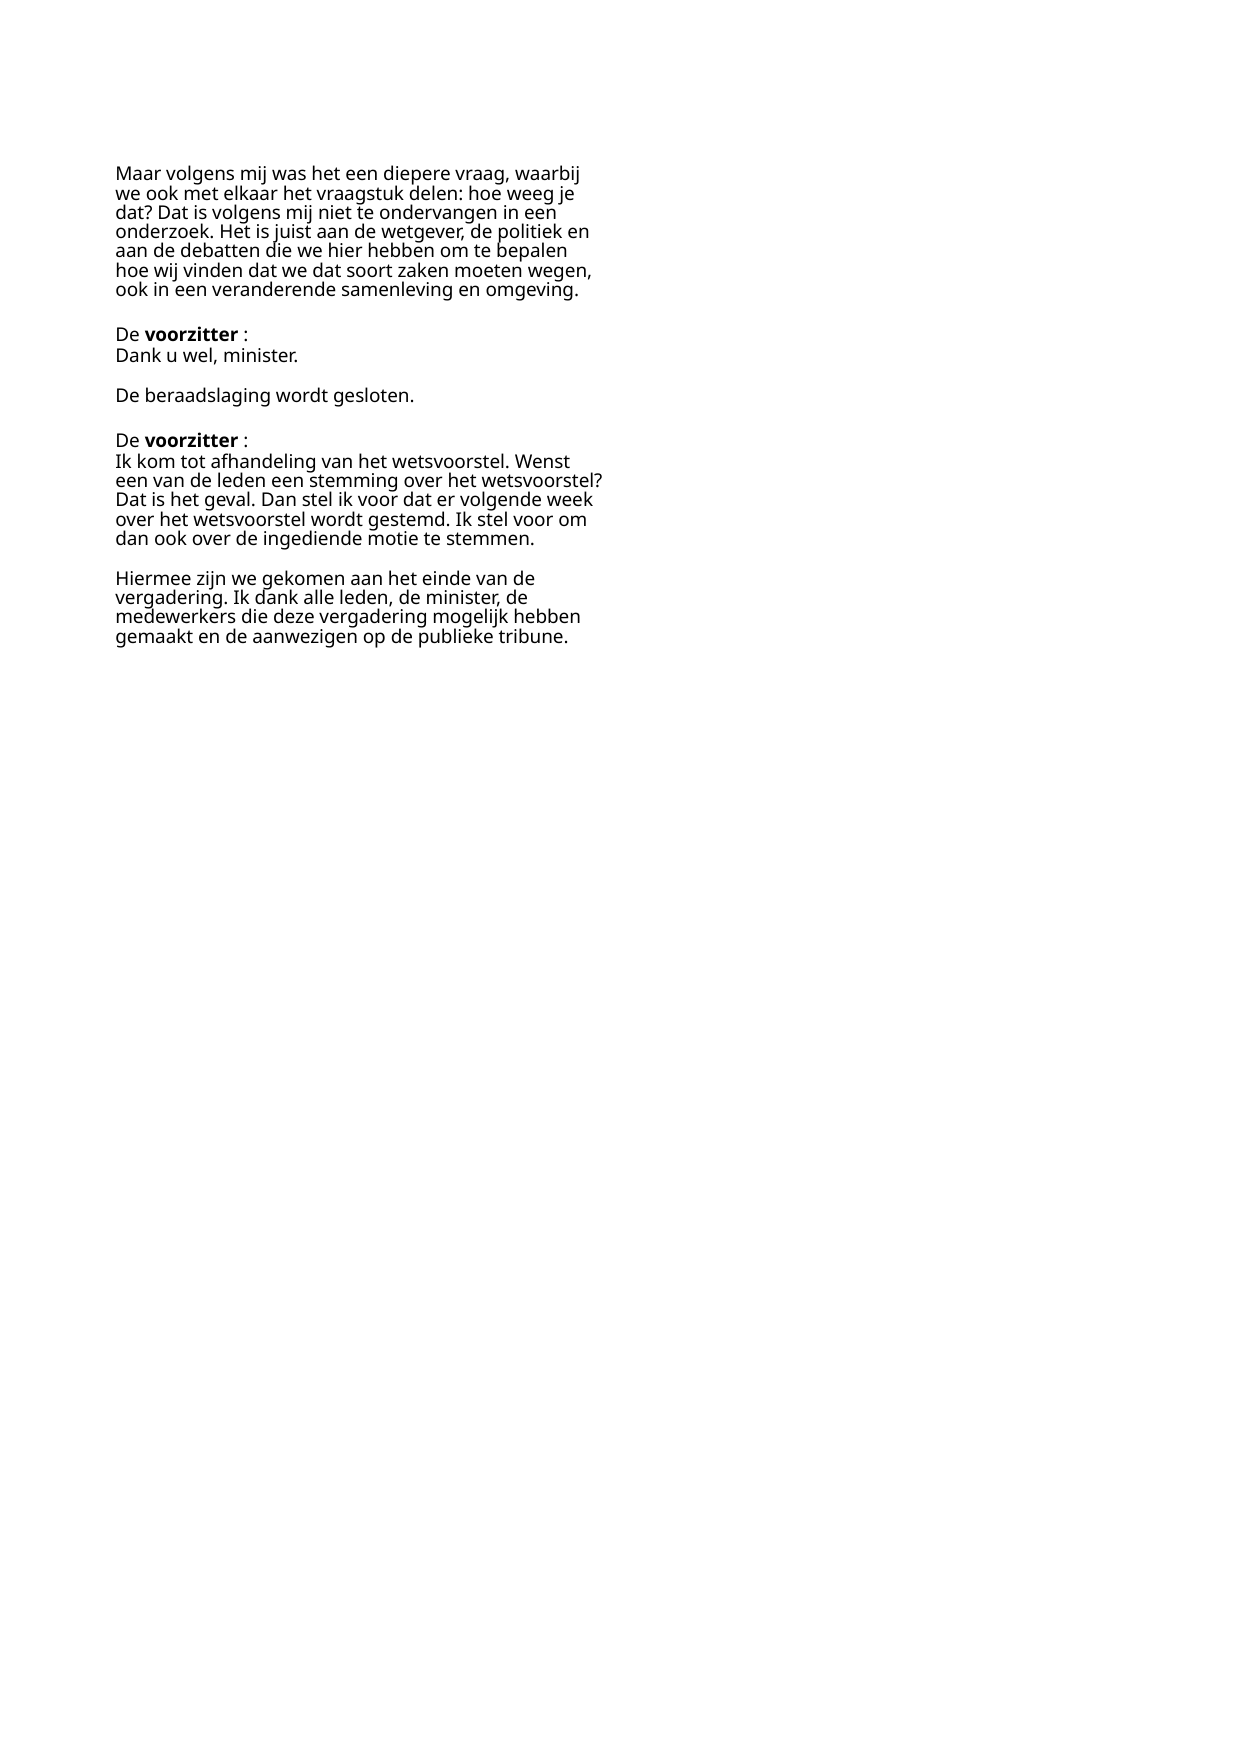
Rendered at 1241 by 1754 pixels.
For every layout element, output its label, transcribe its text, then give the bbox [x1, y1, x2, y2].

text De beraadslaging wordt gesloten. [115, 387, 605, 406]
text De voorzitter : [115, 321, 605, 347]
text Dank u wel, minister. [115, 347, 605, 366]
text Maar volgens mij was het een diepere vraag, waarbij we ook met elkaar het vraagstuk delen: hoe weeg je dat? Dat is volgens mij niet te ondervangen in een onderzoek. Het is juist aan de wetgever, de politiek en aan de debatten die we hier hebben om te bepalen hoe wij vinden dat we dat soort zaken moeten wegen, ook in een veranderende samenleving en omgeving. [115, 165, 605, 300]
text Hiermee zijn we gekomen aan het einde van de vergadering. Ik dank alle leden, de minister, de medewerkers die deze vergadering mogelijk hebben gemaakt en de aanwezigen op de publieke tribune. [115, 570, 605, 647]
text De voorzitter : [115, 427, 605, 453]
text Ik kom tot afhandeling van het wetsvoorstel. Wenst een van de leden een stemming over het wetsvoorstel? Dat is het geval. Dan stel ik voor dat er volgende week over het wetsvoorstel wordt gestemd. Ik stel voor om dan ook over de ingediende motie te stemmen. [115, 453, 605, 549]
